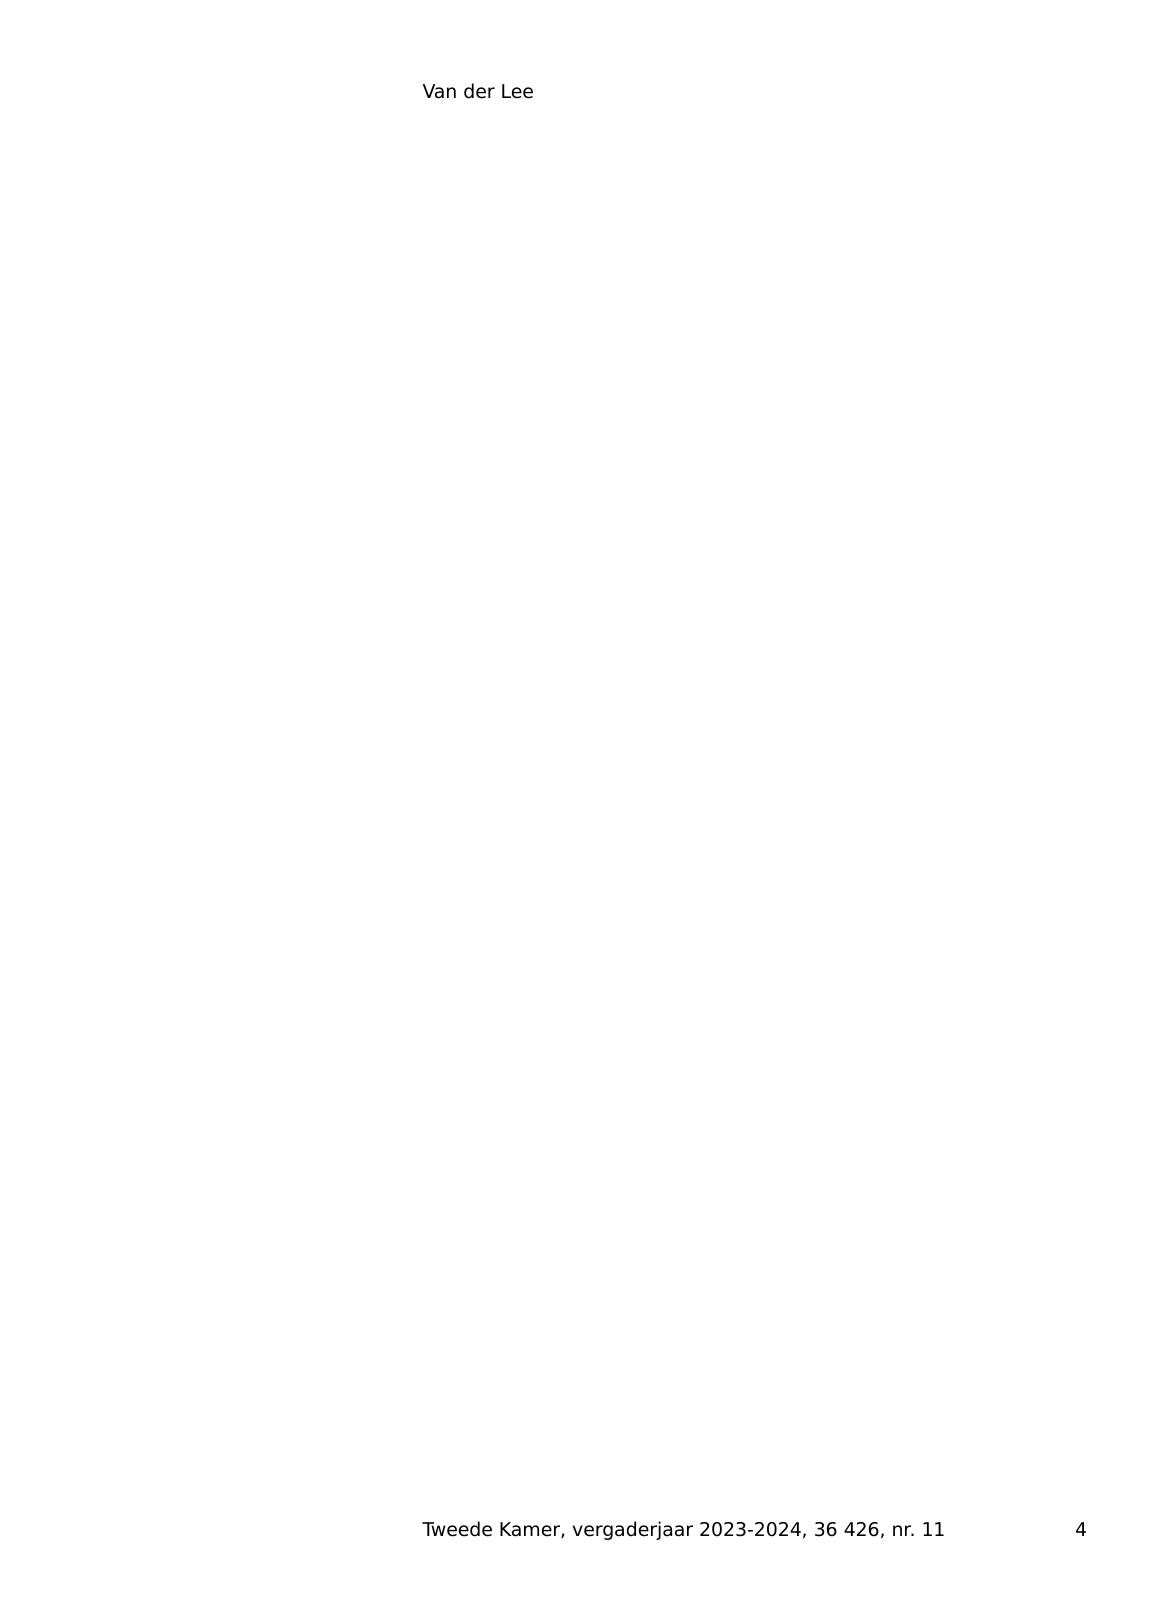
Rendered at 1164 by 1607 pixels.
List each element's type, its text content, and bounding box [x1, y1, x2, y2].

text Van der Lee [422, 59, 1087, 103]
